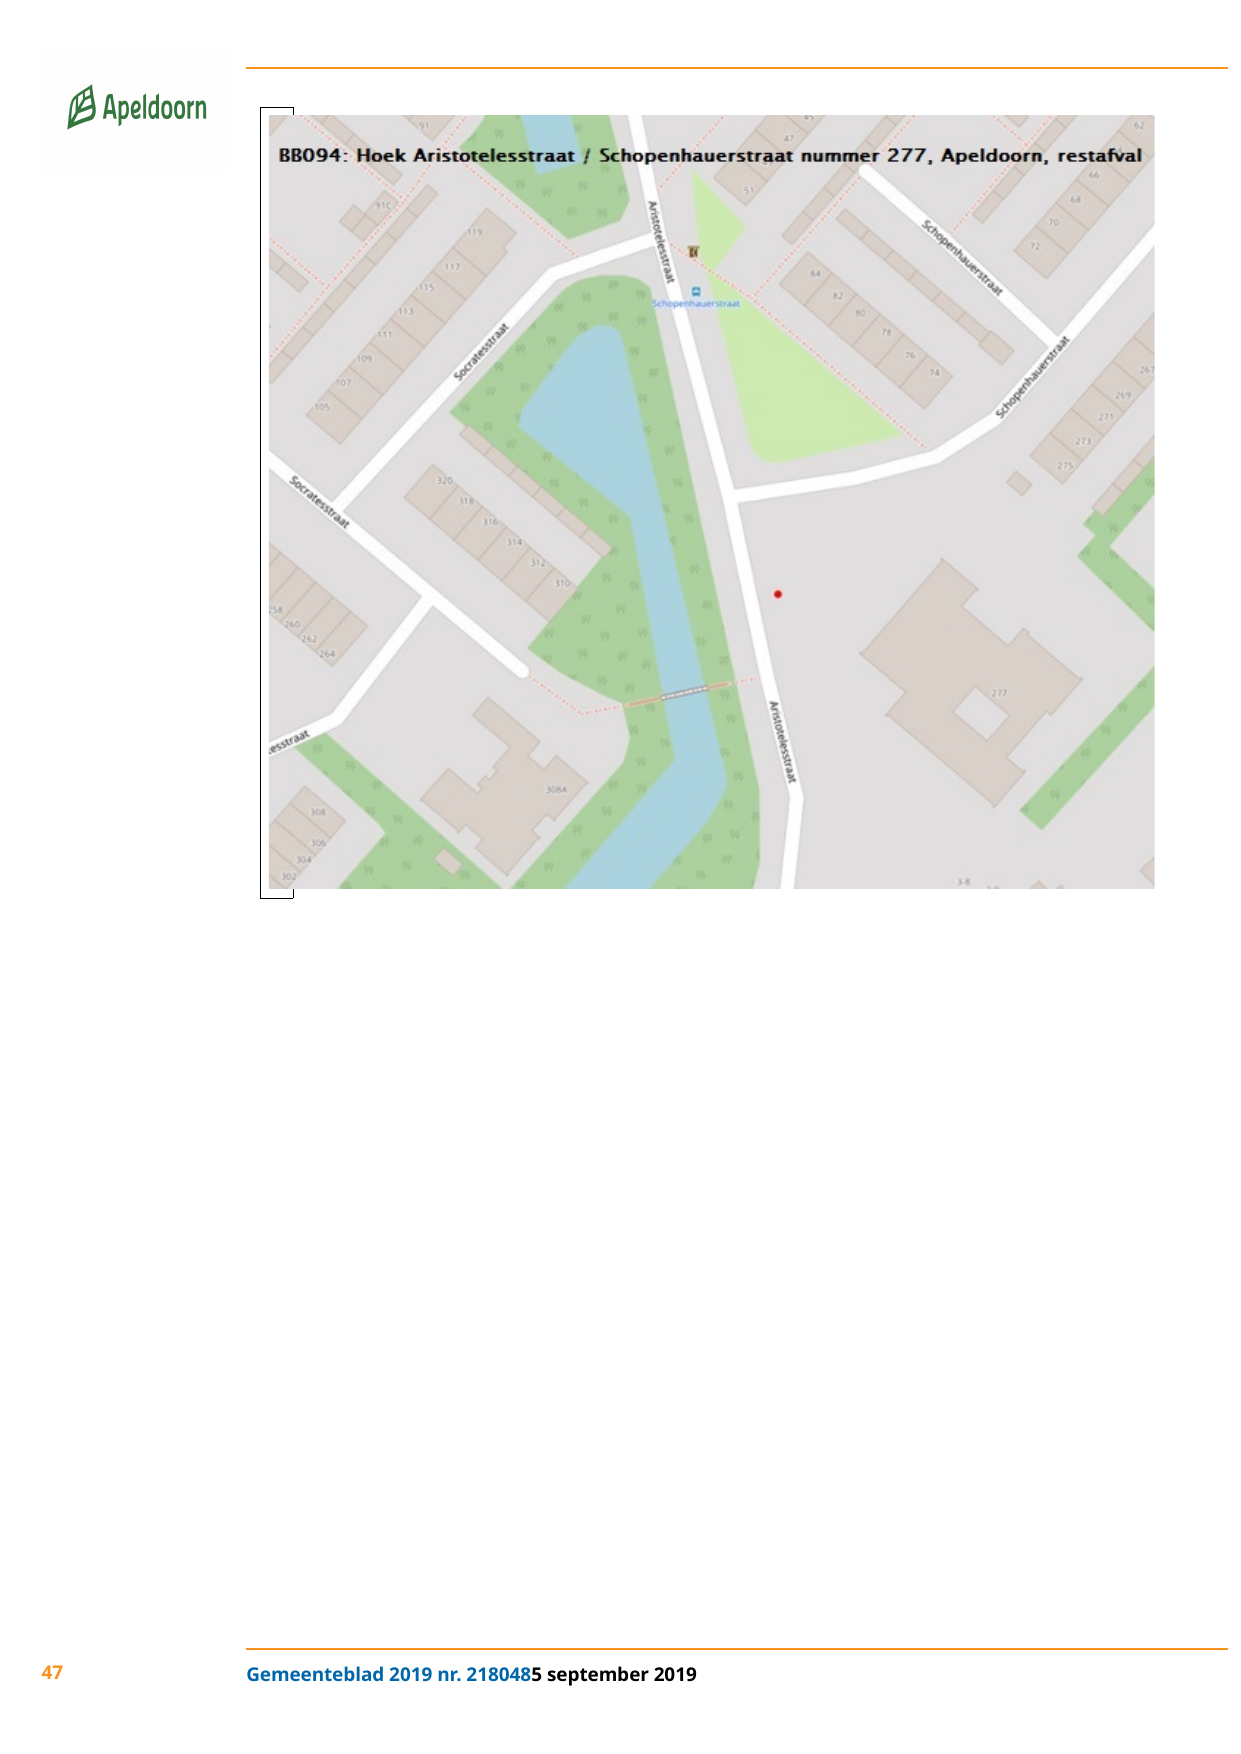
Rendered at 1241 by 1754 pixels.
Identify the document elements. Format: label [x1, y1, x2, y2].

picture [41, 47, 231, 172]
picture [268, 115, 1155, 889]
